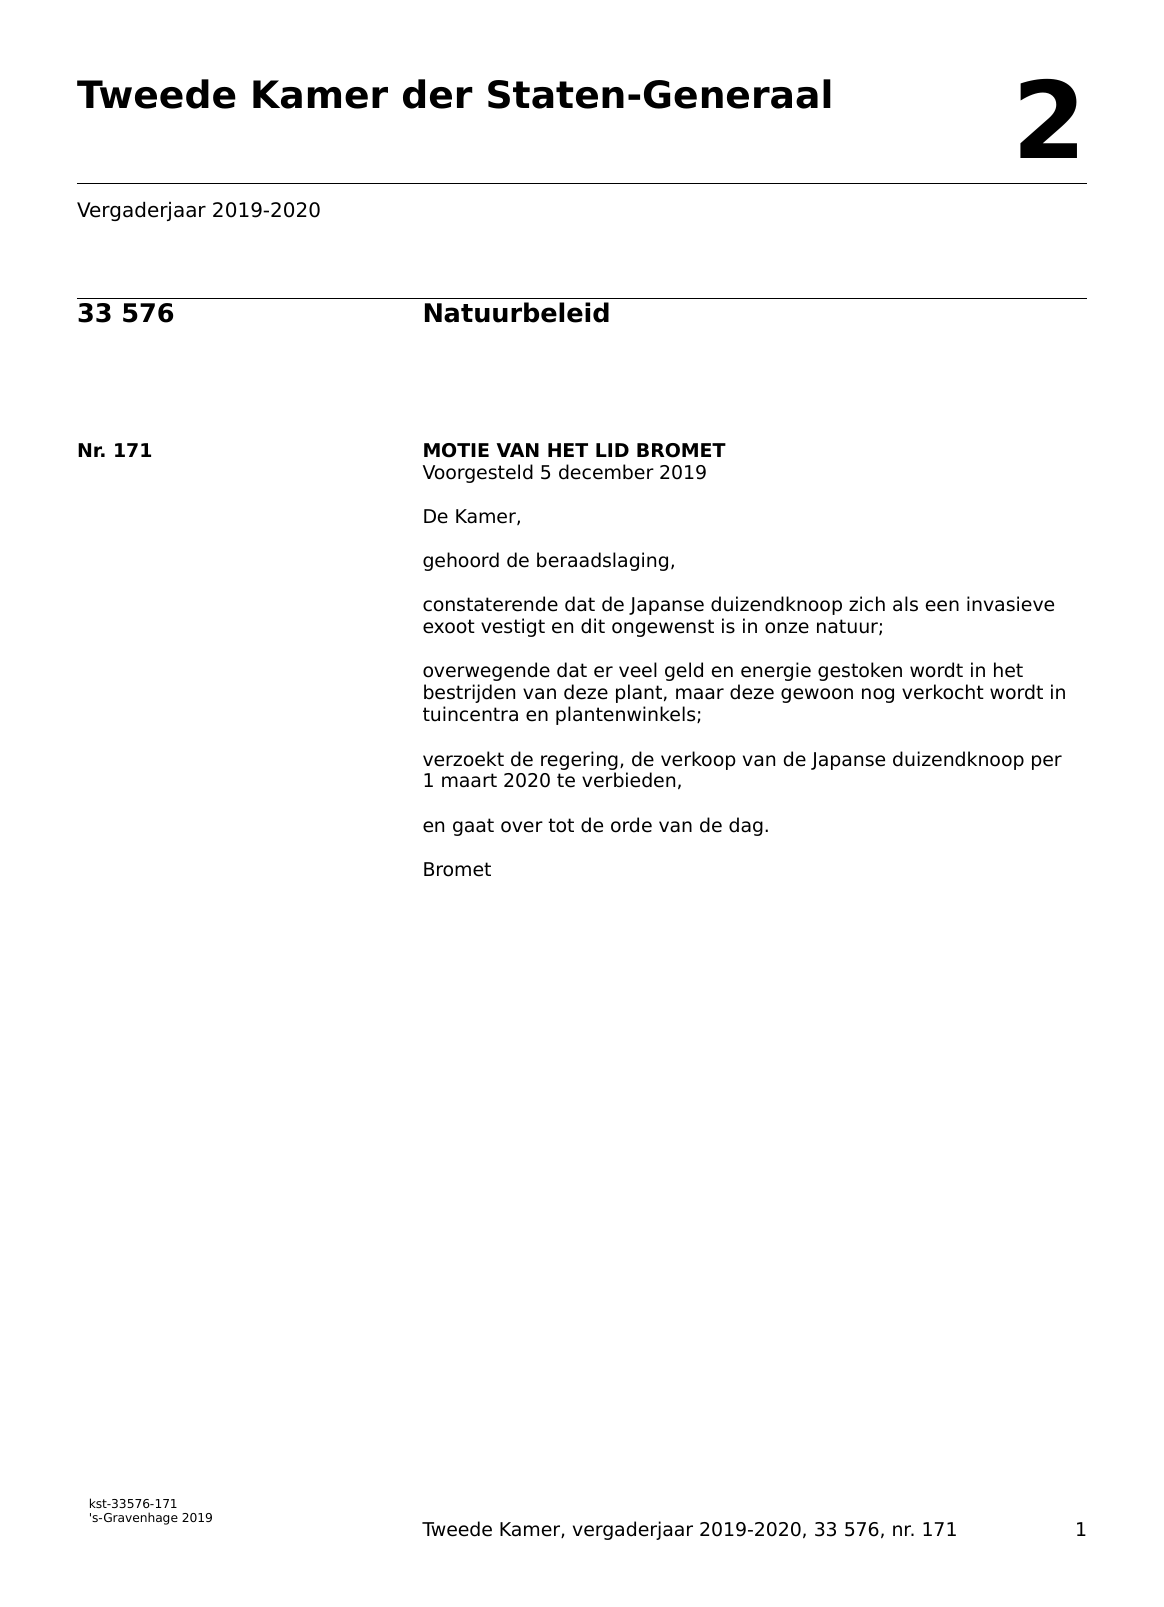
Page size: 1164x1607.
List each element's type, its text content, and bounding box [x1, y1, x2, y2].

text Bromet [422, 859, 1087, 881]
text constaterende dat de Japanse duizendknoop zich als een invasieve exoot vestigt en dit ongewenst is in onze natuur; [422, 594, 1087, 638]
text 's-Gravenhage 2019 [88, 1511, 323, 1525]
text overwegende dat er veel geld en energie gestoken wordt in het bestrijden van deze plant, maar deze gewoon nog verkocht wordt in tuincentra en plantenwinkels; [422, 660, 1087, 726]
table_header 2 [886, 59, 1087, 183]
table_header Tweede Kamer der Staten-Generaal [77, 59, 886, 183]
table_cell Vergaderjaar 2019-2020 [77, 184, 1087, 298]
text kst-33576-171 [88, 1497, 323, 1511]
subtitle Nr. 171 MOTIE VAN HET LID BROMET [77, 440, 1087, 462]
text De Kamer, [422, 506, 1087, 528]
subtitle 33 576 Natuurbeleid [77, 299, 1087, 329]
text gehoord de beraadslaging, [422, 550, 1087, 572]
text Voorgesteld 5 december 2019 [422, 462, 1087, 484]
text en gaat over tot de orde van de dag. [422, 814, 1087, 837]
text verzoekt de regering, de verkoop van de Japanse duizendknoop per 1 maart 2020 te verbieden, [422, 748, 1087, 792]
